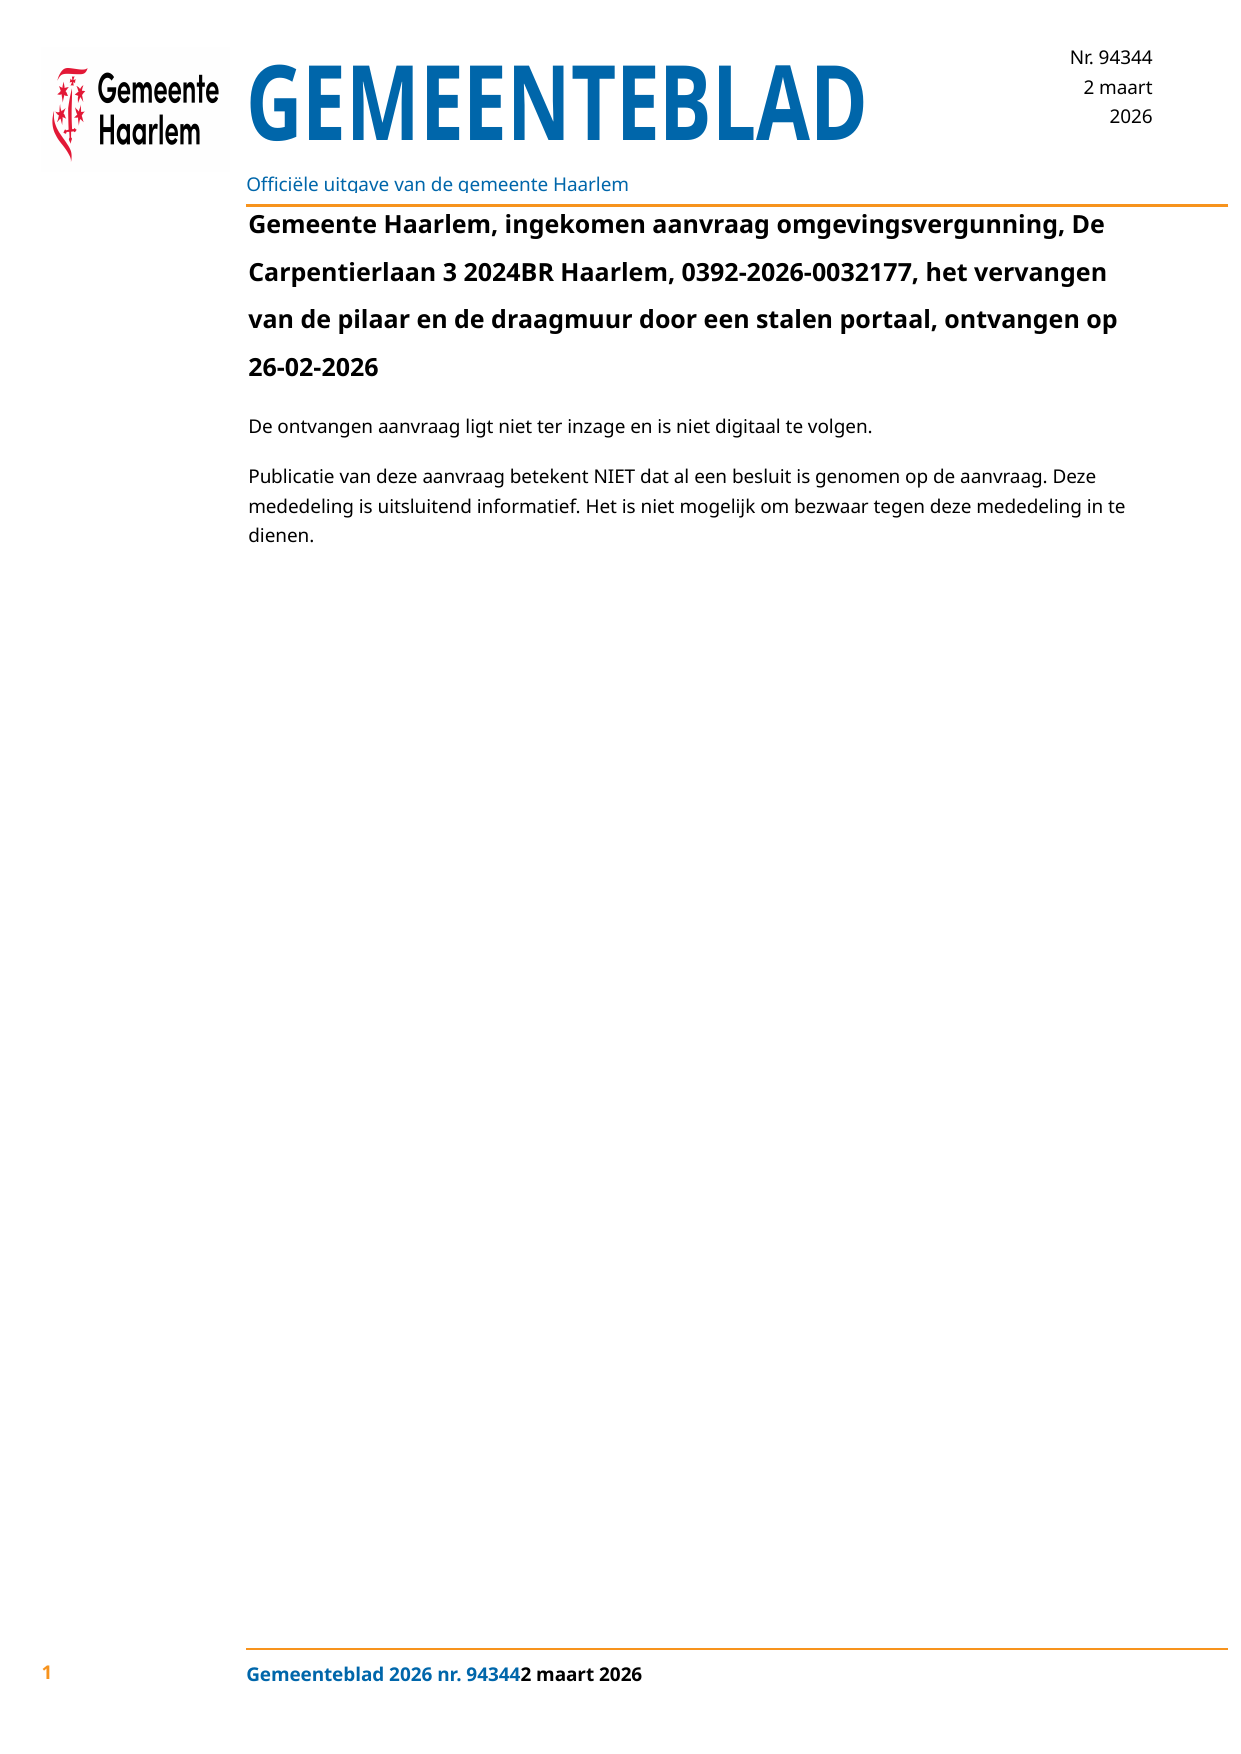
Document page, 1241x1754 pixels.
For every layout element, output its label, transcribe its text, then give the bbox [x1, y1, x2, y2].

text Gemeente Haarlem, ingekomen aanvraag omgevingsvergunning, De Carpentierlaan 3 2024BR Haarlem, 0392-2026-0032177, het vervangen van de pilaar en de draagmuur door een stalen portaal, ontvangen op 26-02-2026 [248, 207, 1152, 384]
picture [41, 47, 231, 172]
text Publicatie van deze aanvraag betekent NIET dat al een besluit is genomen op de aanvraag. Deze mededeling is uitsluitend informatief. Het is niet mogelijk om bezwaar tegen deze mededeling in te dienen. [248, 463, 1152, 548]
text De ontvangen aanvraag ligt niet ter inzage en is niet digitaal te volgen. [248, 413, 1152, 439]
